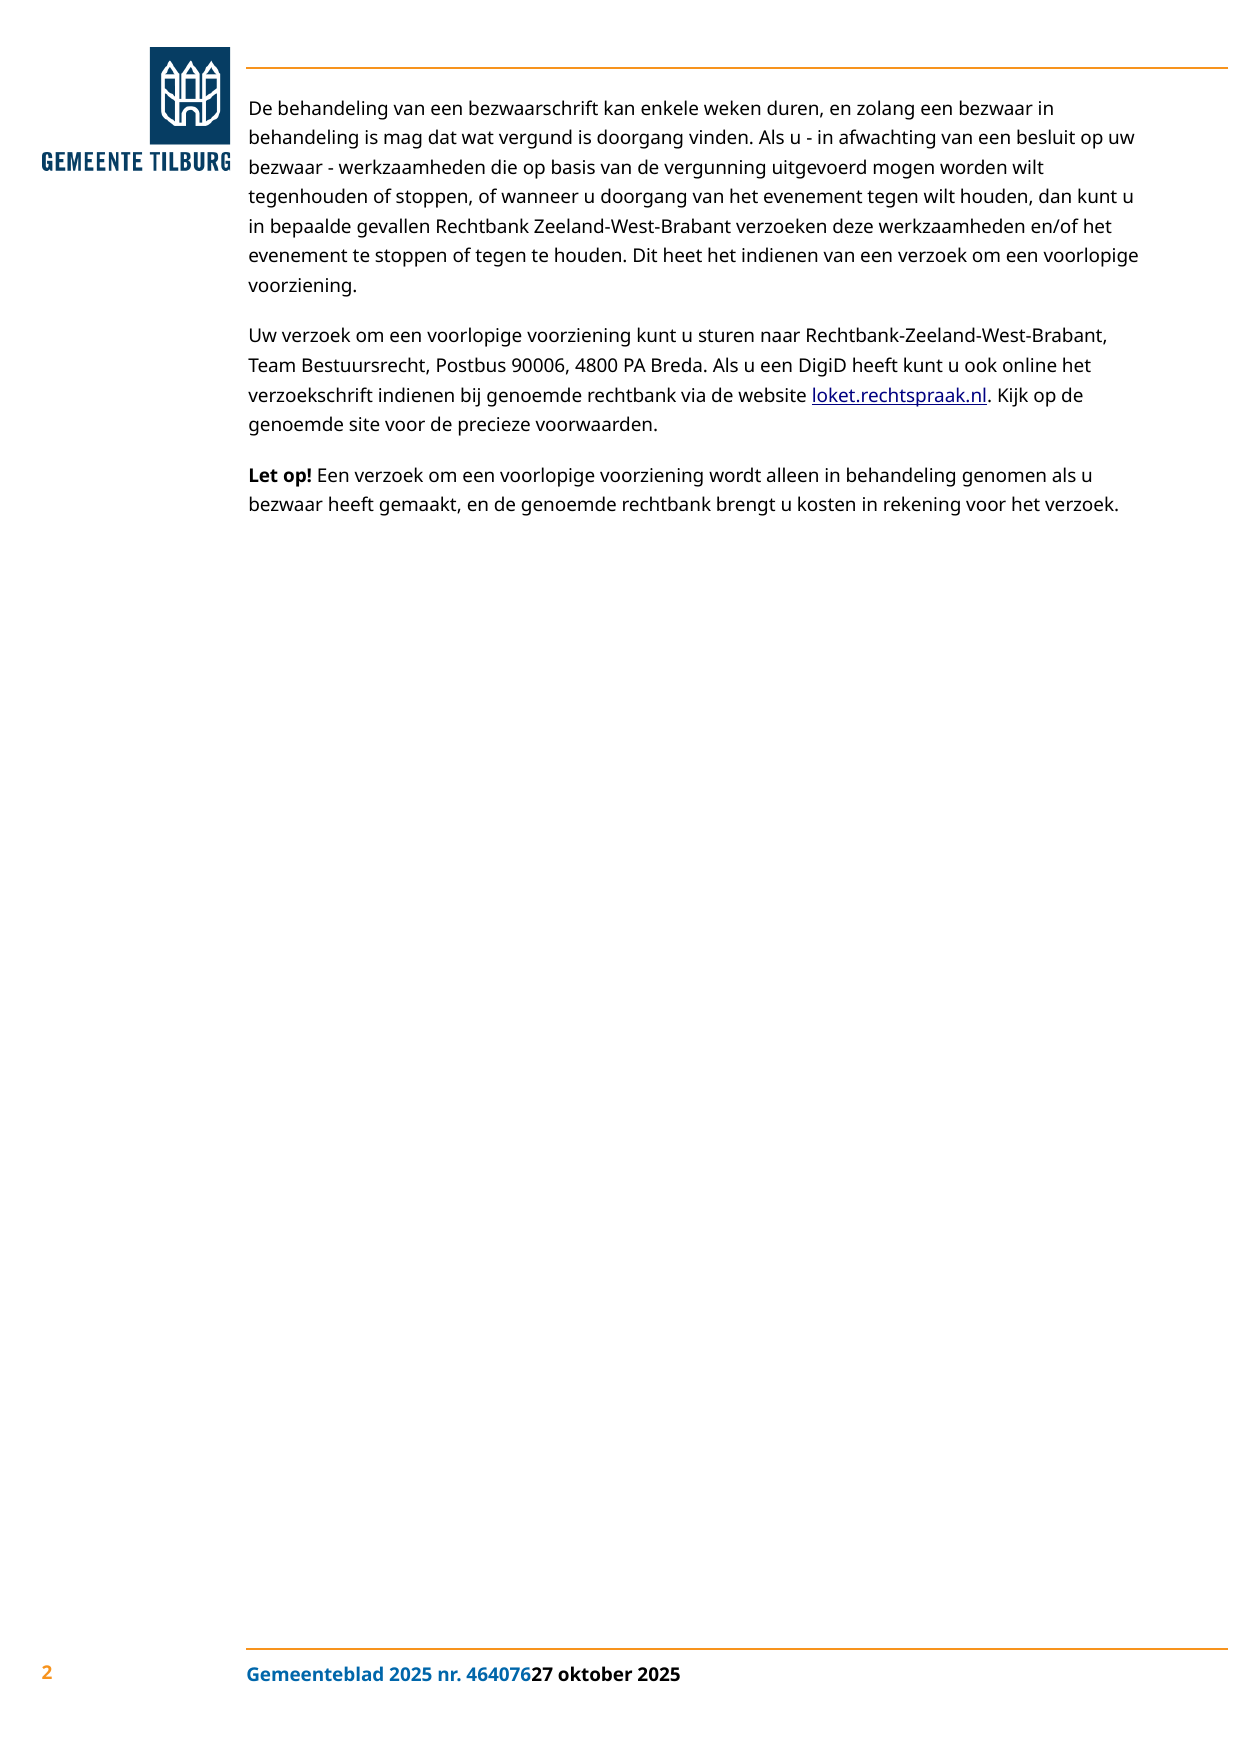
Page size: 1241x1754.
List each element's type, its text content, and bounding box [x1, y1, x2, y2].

text De behandeling van een bezwaarschrift kan enkele weken duren, en zolang een bezwaar in behandeling is mag dat wat vergund is doorgang vinden. Als u - in afwachting van een besluit op uw bezwaar - werkzaamheden die op basis van de vergunning uitgevoerd mogen worden wilt tegenhouden of stoppen, of wanneer u doorgang van het evenement tegen wilt houden, dan kunt u in bepaalde gevallen Rechtbank Zeeland-West-Brabant verzoeken deze werkzaamheden en/of het evenement te stoppen of tegen te houden. Dit heet het indienen van een verzoek om een voorlopige voorziening. [248, 95, 1152, 298]
picture [41, 47, 231, 172]
text Uw verzoek om een voorlopige voorziening kunt u sturen naar Rechtbank-Zeeland-West-Brabant, Team Bestuursrecht, Postbus 90006, 4800 PA Breda. Als u een DigiD heeft kunt u ook online het verzoekschrift indienen bij genoemde rechtbank via de website loket.rechtspraak.nl. Kijk op de genoemde site voor de precieze voorwaarden. [248, 323, 1152, 437]
text Let op! Een verzoek om een voorlopige voorziening wordt alleen in behandeling genomen als u bezwaar heeft gemaakt, en de genoemde rechtbank brengt u kosten in rekening voor het verzoek. [248, 462, 1152, 517]
